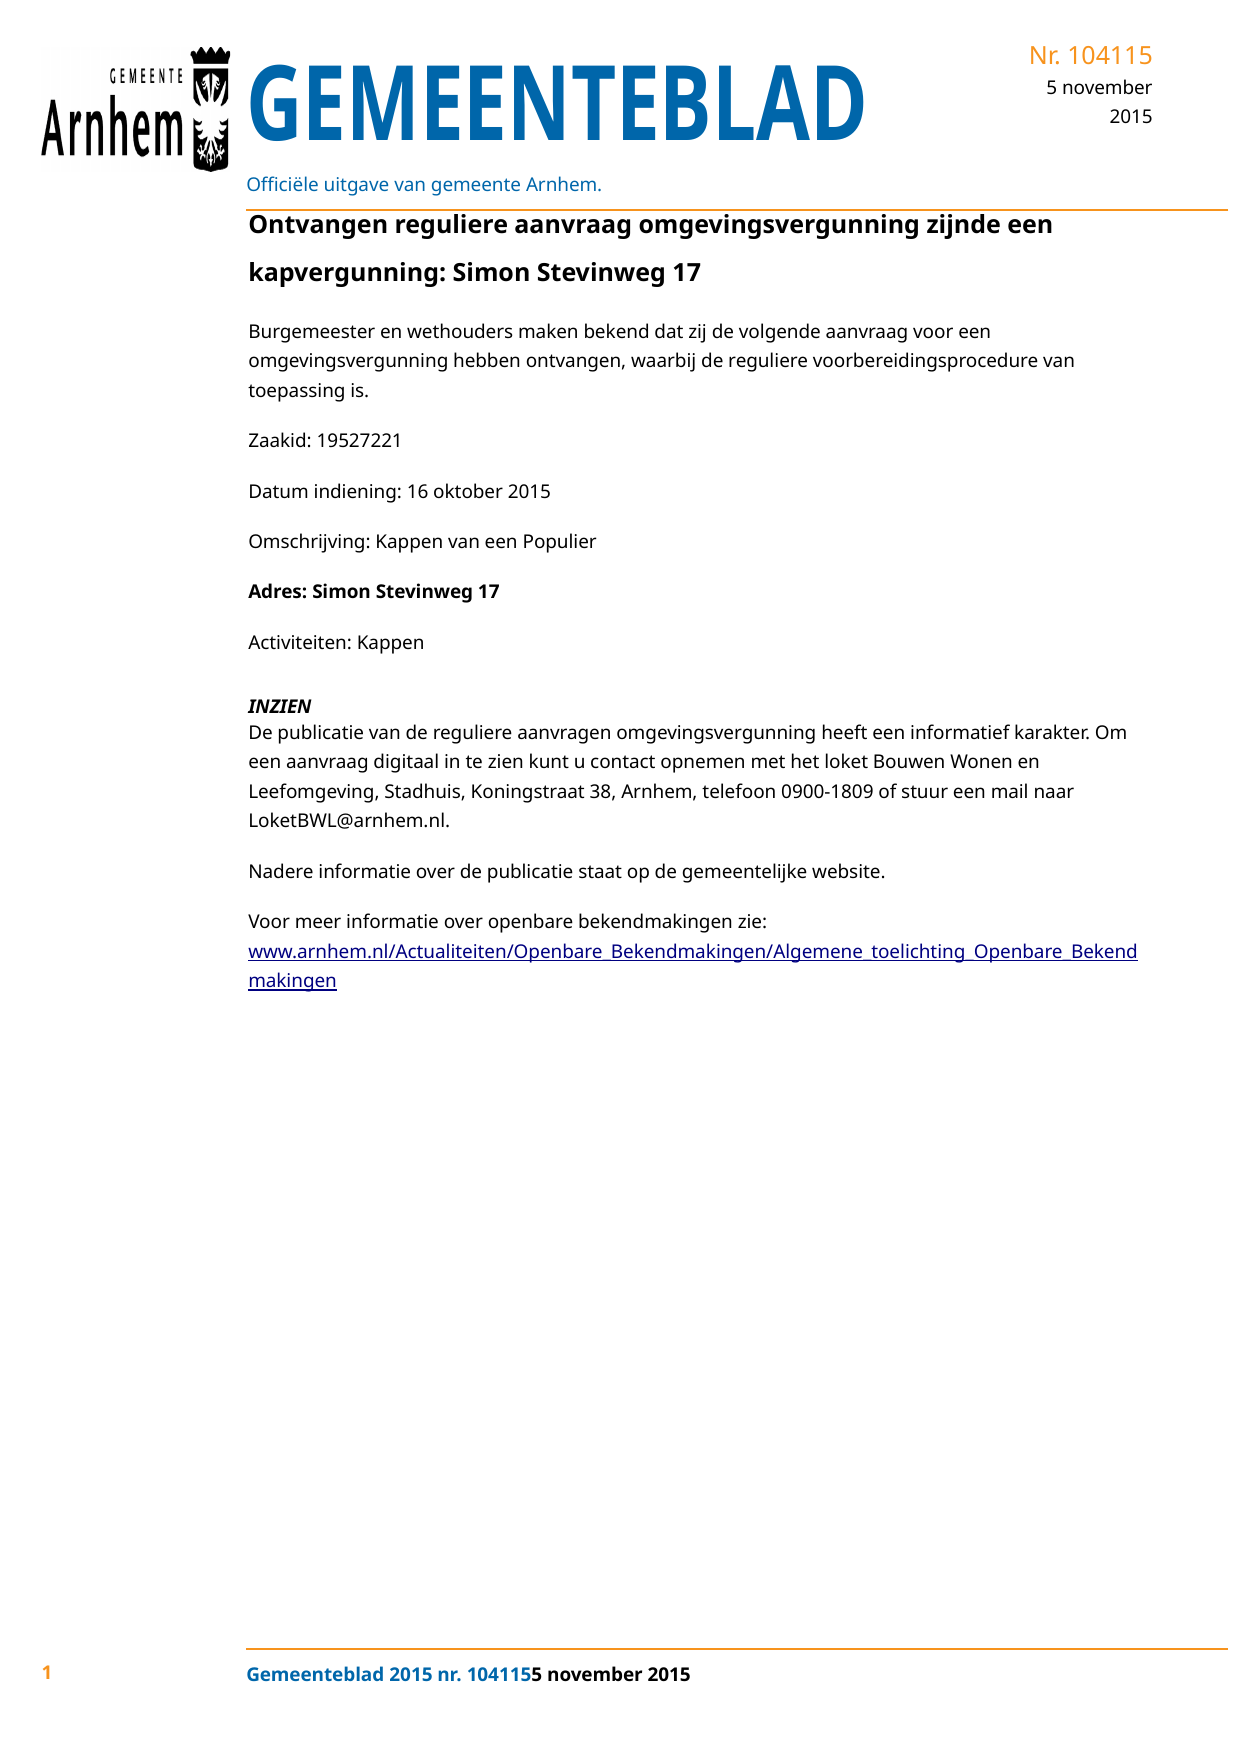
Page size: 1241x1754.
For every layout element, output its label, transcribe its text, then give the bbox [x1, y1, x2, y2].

text Adres: Simon Stevinweg 17 [248, 579, 1152, 604]
text Ontvangen reguliere aanvraag omgevingsvergunning zijnde een kapvergunning: Simon Stevinweg 17 [248, 211, 1152, 288]
text Burgemeester en wethouders maken bekend dat zij de volgende aanvraag voor een omgevingsvergunning hebben ontvangen, waarbij de reguliere voorbereidingsprocedure van toepassing is. [248, 318, 1152, 403]
text Activiteiten: Kappen [248, 629, 1152, 655]
text Omschrijving: Kappen van een Populier [248, 528, 1152, 554]
text INZIEN [248, 693, 1152, 719]
text Datum indiening: 16 oktober 2015 [248, 478, 1152, 504]
picture [41, 47, 231, 172]
text De publicatie van de reguliere aanvragen omgevingsvergunning heeft een informatief karakter. Om een aanvraag digitaal in te zien kunt u contact opnemen met het loket Bouwen Wonen en Leefomgeving, Stadhuis, Koningstraat 38, Arnhem, telefoon 0900-1809 of stuur een mail naar LoketBWL@arnhem.nl. [248, 719, 1152, 833]
text Nadere informatie over de publicatie staat op de gemeentelijke website. [248, 858, 1152, 884]
text Voor meer informatie over openbare bekendmakingen zie: www.arnhem.nl/Actualiteiten/Openbare_Bekendmakingen/Algemene_toelichting_Openbare_Bekendmakingen [248, 908, 1152, 993]
text Zaakid: 19527221 [248, 427, 1152, 453]
